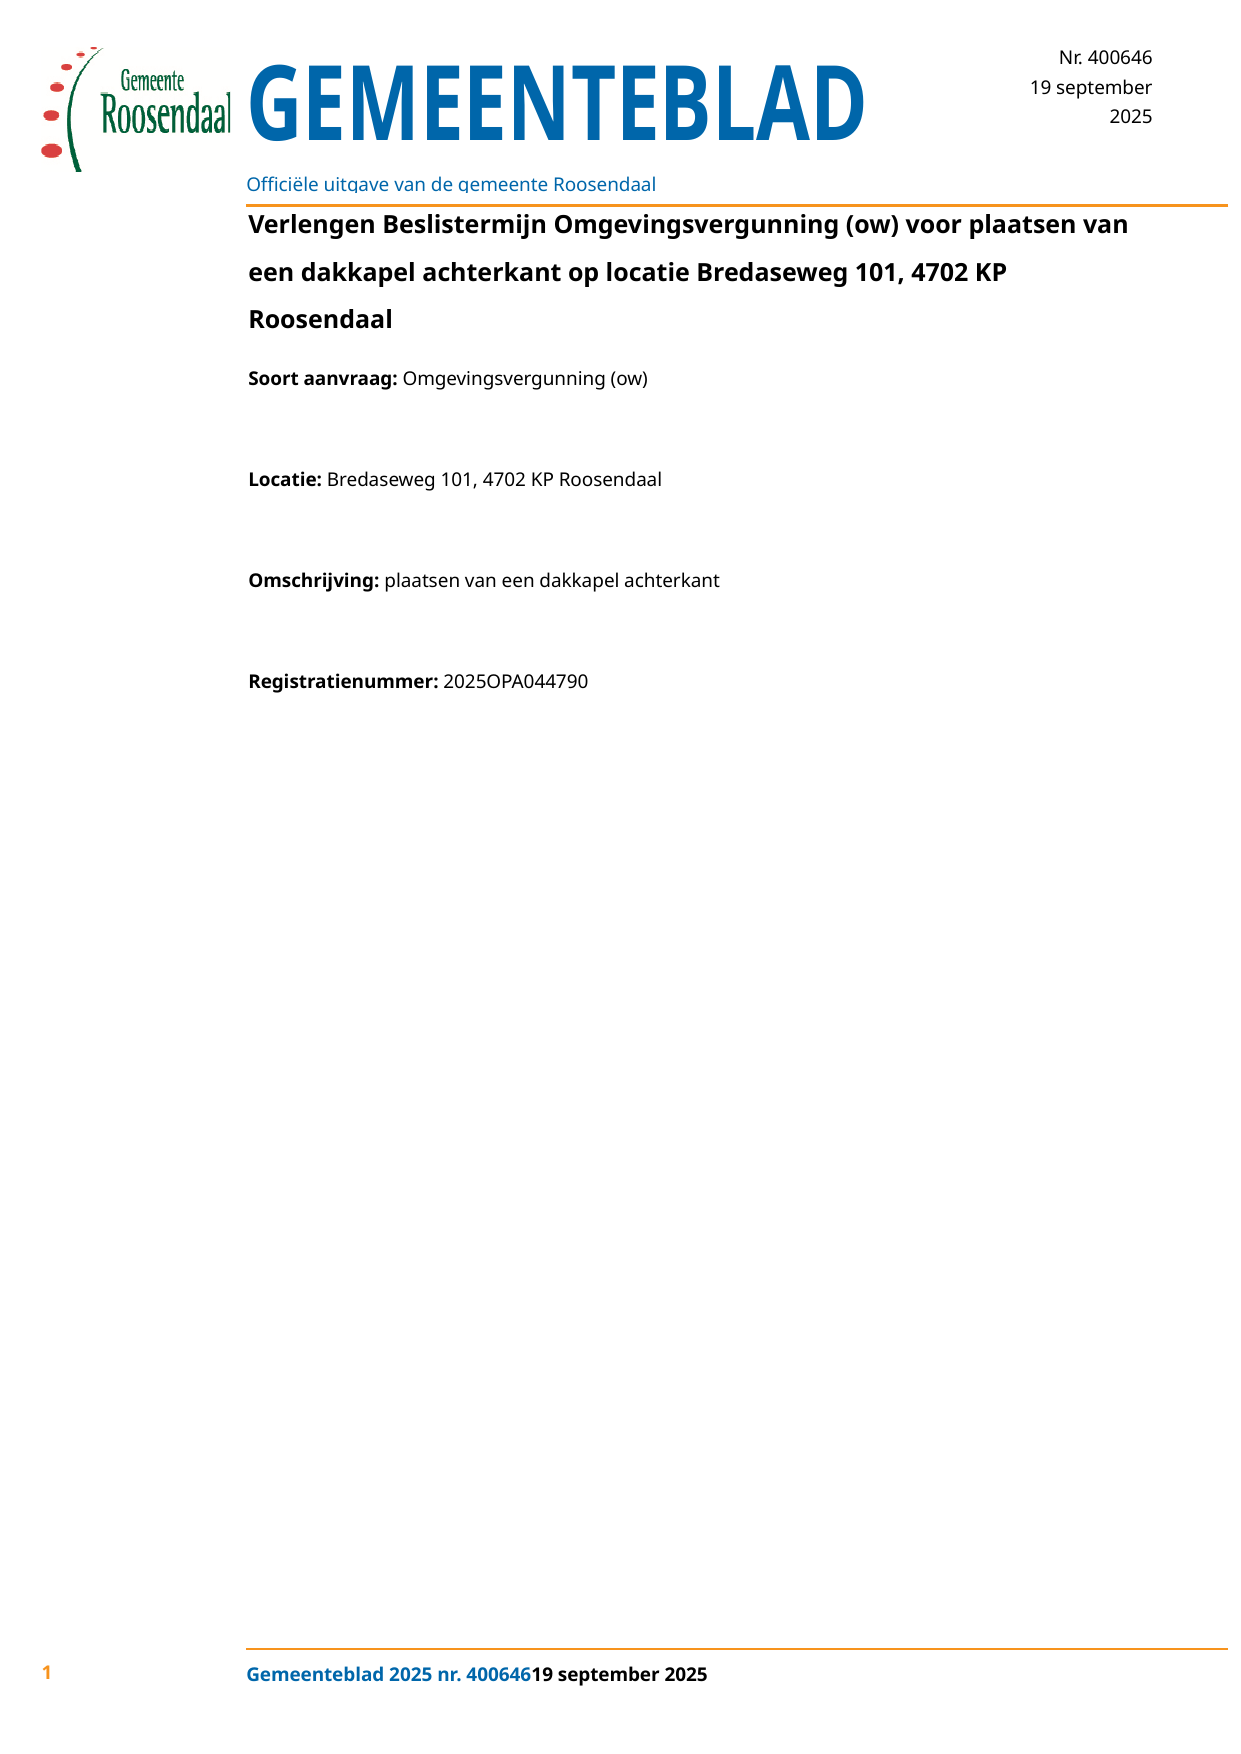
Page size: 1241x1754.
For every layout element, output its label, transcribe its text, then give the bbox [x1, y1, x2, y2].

text Verlengen Beslistermijn Omgevingsvergunning (ow) voor plaatsen van een dakkapel achterkant op locatie Bredaseweg 101, 4702 KP Roosendaal [248, 207, 1152, 336]
text Soort aanvraag: Omgevingsvergunning (ow) [248, 366, 1152, 391]
text Locatie: Bredaseweg 101, 4702 KP Roosendaal [248, 466, 1152, 492]
text Registratienummer: 2025OPA044790 [248, 668, 1152, 694]
picture [41, 47, 231, 172]
text Omschrijving: plaatsen van een dakkapel achterkant [248, 567, 1152, 593]
